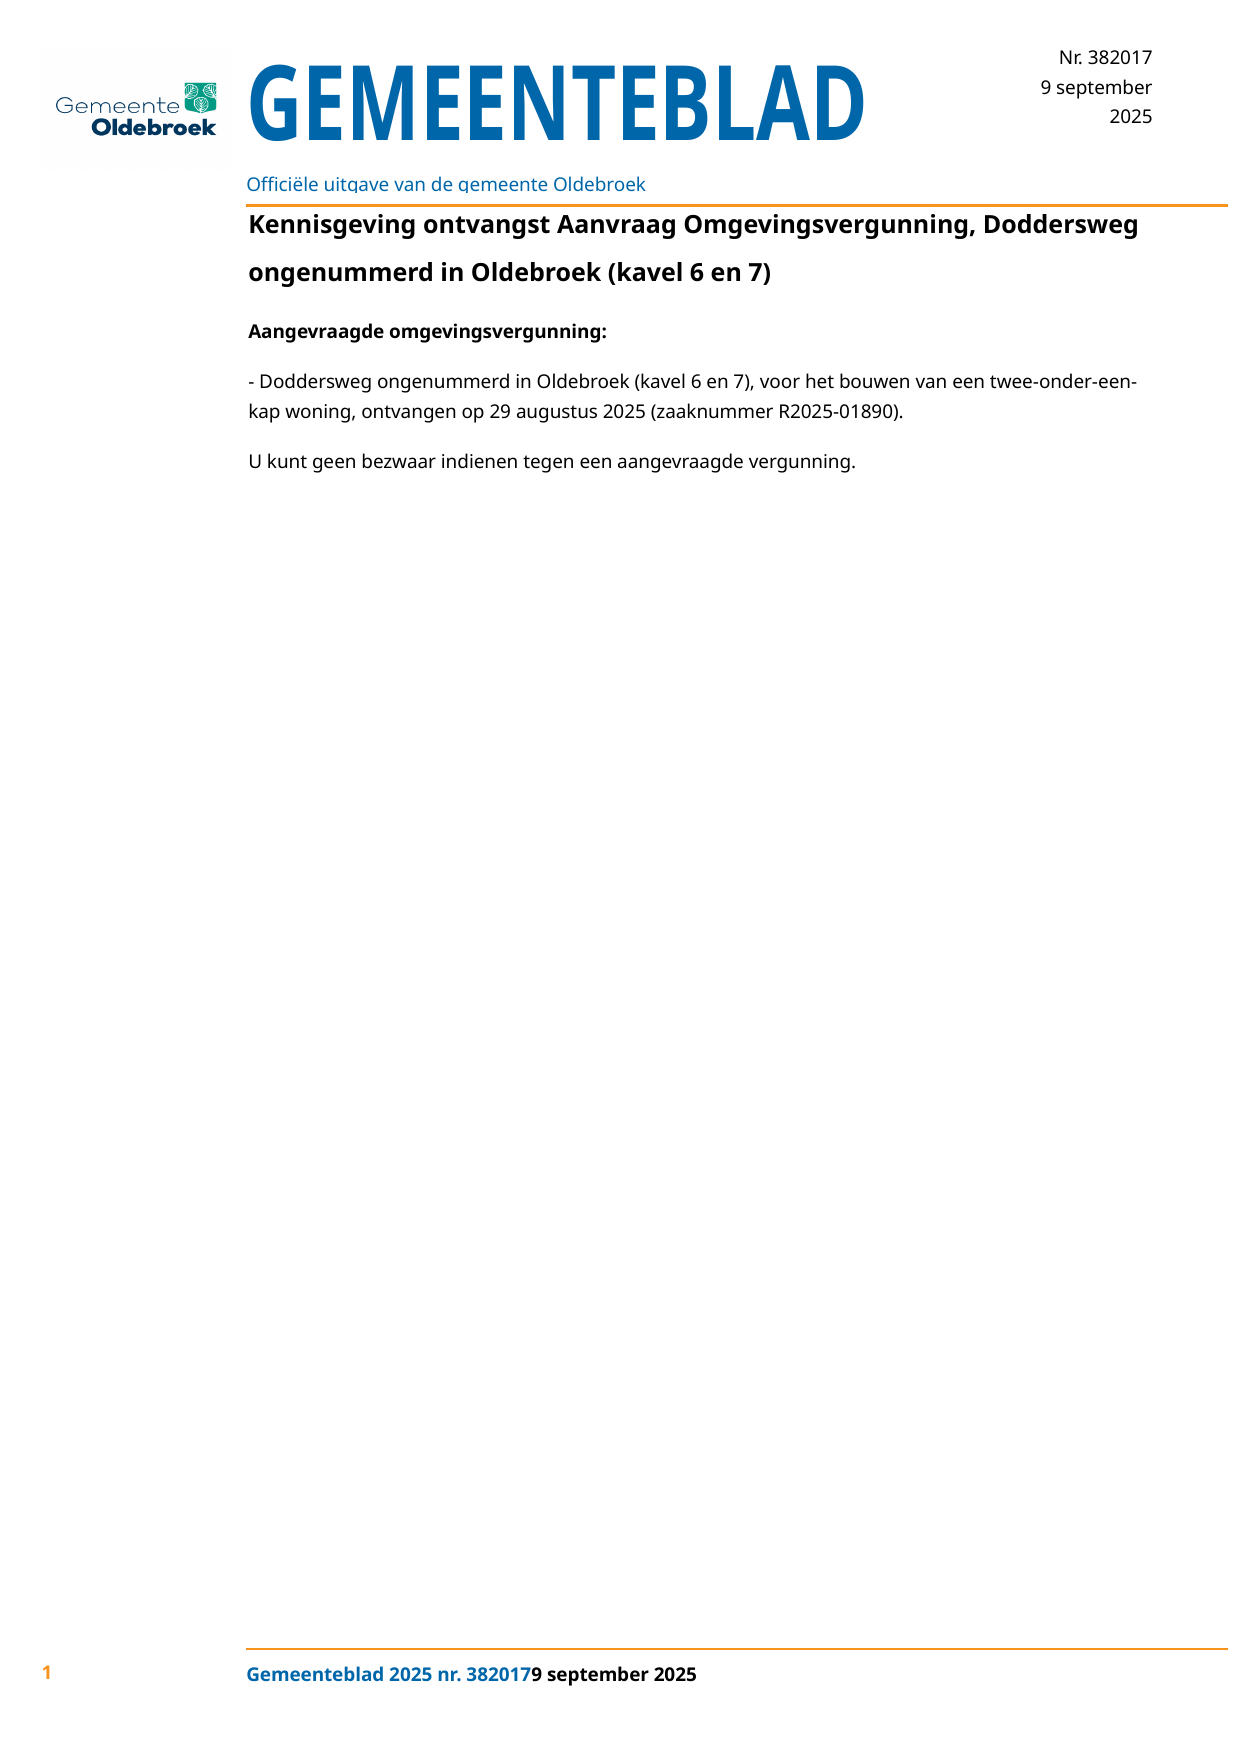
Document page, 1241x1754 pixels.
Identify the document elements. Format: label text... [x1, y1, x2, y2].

text - Doddersweg ongenummerd in Oldebroek (kavel 6 en 7), voor het bouwen van een twee-onder-een-kap woning, ontvangen op 29 augustus 2025 (zaaknummer R2025-01890). [248, 368, 1152, 424]
picture [41, 47, 231, 172]
text Kennisgeving ontvangst Aanvraag Omgevingsvergunning, Doddersweg ongenummerd in Oldebroek (kavel 6 en 7) [248, 207, 1152, 288]
text Aangevraagde omgevingsvergunning: [248, 318, 1152, 344]
text U kunt geen bezwaar indienen tegen een aangevraagde vergunning. [248, 448, 1152, 474]
